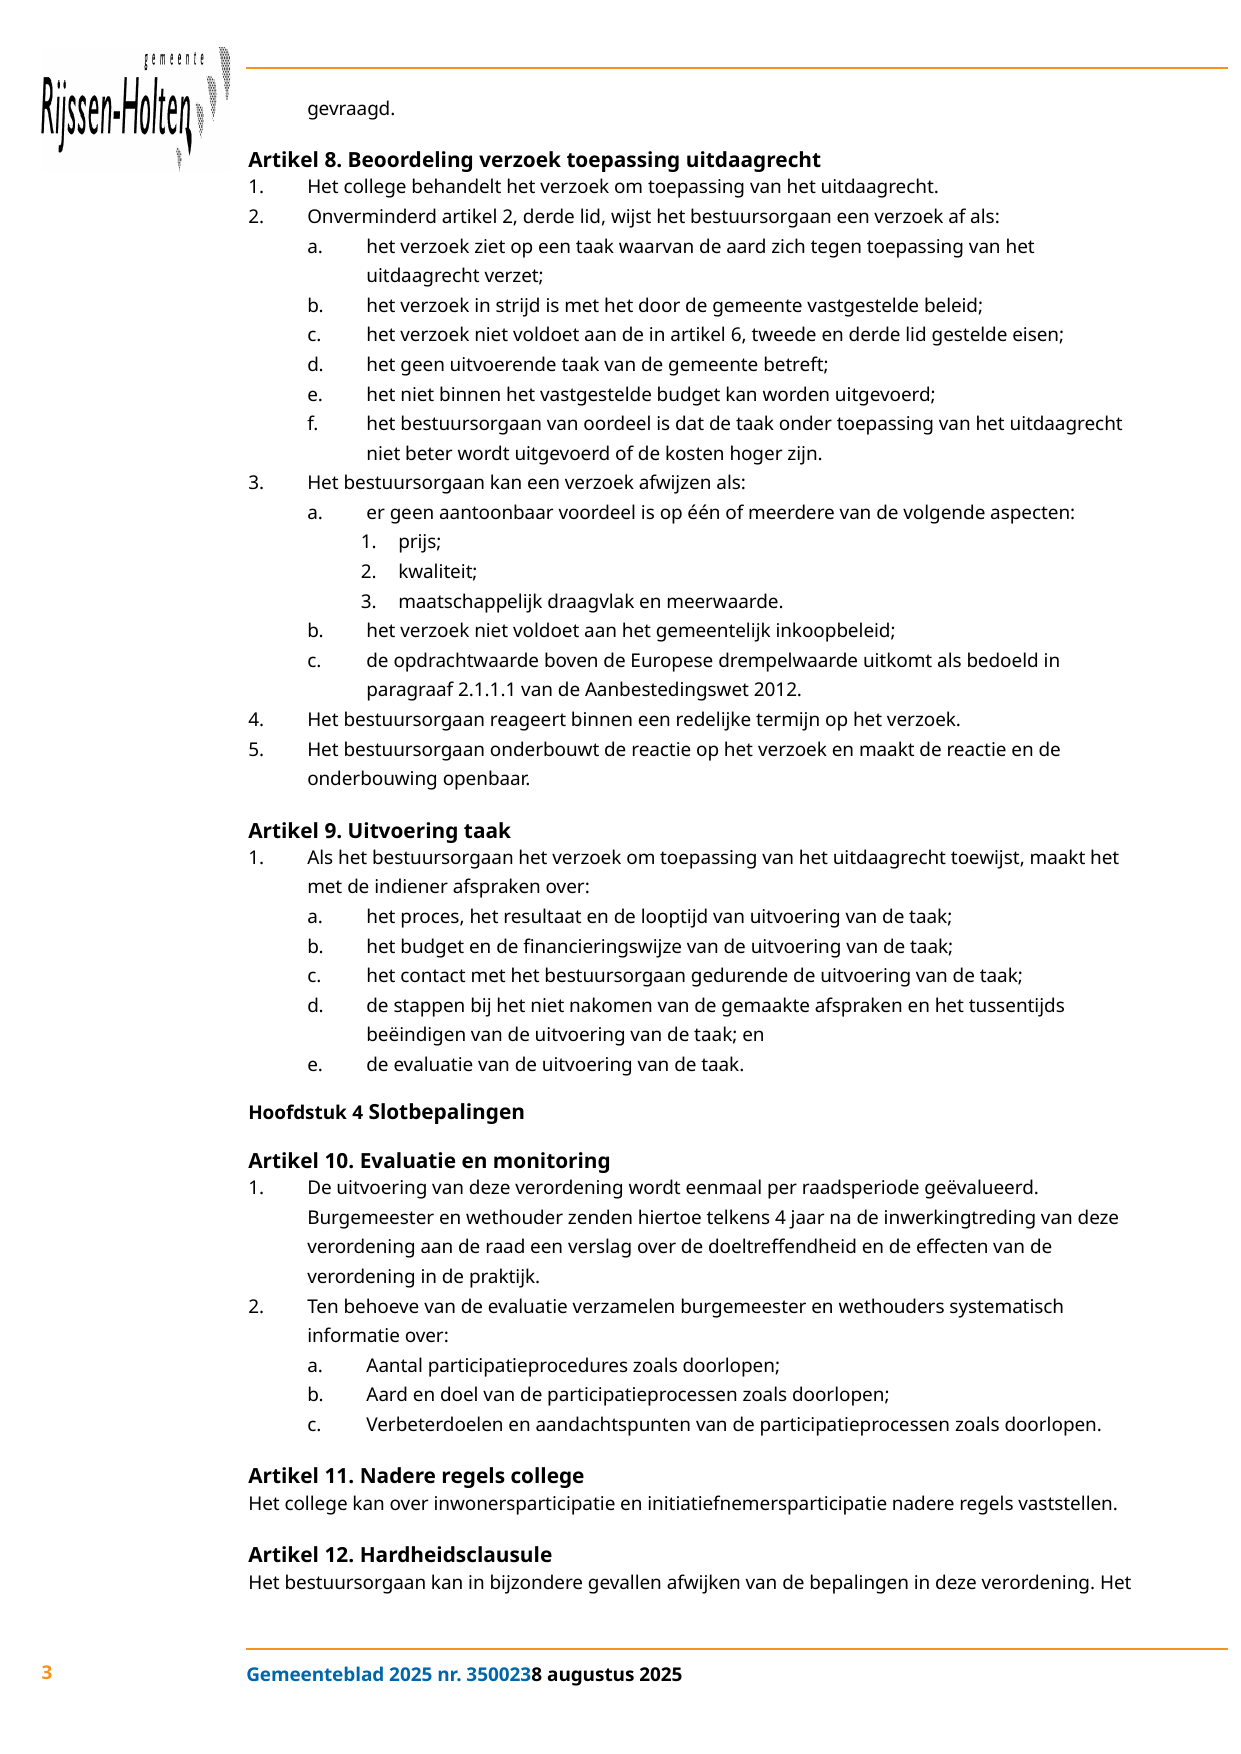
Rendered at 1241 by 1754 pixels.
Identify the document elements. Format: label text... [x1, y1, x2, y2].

list het verzoek ziet op een taak waarvan de aard zich tegen toepassing van het uitdaagrecht verzet; [307, 233, 1152, 288]
list Als het bestuursorgaan het verzoek om toepassing van het uitdaagrecht toewijst, maakt het met de indiener afspraken over: [248, 844, 1152, 899]
list Onverminderd artikel 2, derde lid, wijst het bestuursorgaan een verzoek af als: [248, 203, 1152, 229]
list prijs; [361, 529, 1152, 554]
list het bestuursorgaan van oordeel is dat de taak onder toepassing van het uitdaagrecht niet beter wordt uitgevoerd of de kosten hoger zijn. [307, 410, 1152, 466]
list Aantal participatieprocedures zoals doorlopen; [307, 1352, 1152, 1378]
text Artikel 11. Nadere regels college [248, 1462, 1152, 1490]
list het niet binnen het vastgestelde budget kan worden uitgevoerd; [307, 381, 1152, 406]
list maatschappelijk draagvlak en meerwaarde. [361, 588, 1152, 613]
list de stappen bij het niet nakomen van de gemaakte afspraken en het tussentijds beëindigen van de uitvoering van de taak; en [307, 992, 1152, 1047]
list kwaliteit; [361, 558, 1152, 584]
list Verbeterdoelen en aandachtspunten van de participatieprocessen zoals doorlopen. [307, 1411, 1152, 1437]
list gevraagd. [248, 95, 1152, 121]
list De uitvoering van deze verordening wordt eenmaal per raadsperiode geëvalueerd. Burgemeester en wethouder zenden hiertoe telkens 4 jaar na de inwerkingtreding van deze verordening aan de raad een verslag over de doeltreffendheid en de effecten van de verordening in de praktijk. [248, 1174, 1152, 1289]
list de evaluatie van de uitvoering van de taak. [307, 1051, 1152, 1077]
list het verzoek niet voldoet aan het gemeentelijk inkoopbeleid; [307, 617, 1152, 643]
text Artikel 10. Evaluatie en monitoring [248, 1146, 1152, 1174]
text Artikel 8. Beoordeling verzoek toepassing uitdaagrecht [248, 145, 1152, 174]
text Hoofdstuk 4 Slotbepalingen [248, 1097, 1152, 1125]
list het budget en de financieringswijze van de uitvoering van de taak; [307, 933, 1152, 959]
list Aard en doel van de participatieprocessen zoals doorlopen; [307, 1382, 1152, 1407]
list het contact met het bestuursorgaan gedurende de uitvoering van de taak; [307, 962, 1152, 988]
list Het bestuursorgaan onderbouwt de reactie op het verzoek en maakt de reactie en de onderbouwing openbaar. [248, 736, 1152, 791]
list Het bestuursorgaan reageert binnen een redelijke termijn op het verzoek. [248, 706, 1152, 732]
list Ten behoeve van de evaluatie verzamelen burgemeester en wethouders systematisch informatie over: [248, 1293, 1152, 1348]
list het geen uitvoerende taak van de gemeente betreft; [307, 351, 1152, 377]
text Artikel 12. Hardheidsclausule [248, 1541, 1152, 1569]
list het verzoek niet voldoet aan de in artikel 6, tweede en derde lid gestelde eisen; [307, 322, 1152, 347]
text Het college kan over inwonersparticipatie en initiatiefnemersparticipatie nadere regels vaststellen. [248, 1490, 1152, 1516]
list het verzoek in strijd is met het door de gemeente vastgestelde beleid; [307, 292, 1152, 318]
list het proces, het resultaat en de looptijd van uitvoering van de taak; [307, 903, 1152, 929]
text Artikel 9. Uitvoering taak [248, 816, 1152, 844]
list Het college behandelt het verzoek om toepassing van het uitdaagrecht. [248, 174, 1152, 199]
list Het bestuursorgaan kan een verzoek afwijzen als: [248, 469, 1152, 495]
list er geen aantoonbaar voordeel is op één of meerdere van de volgende aspecten: [307, 499, 1152, 525]
list de opdrachtwaarde boven de Europese drempelwaarde uitkomt als bedoeld in paragraaf 2.1.1.1 van de Aanbestedingswet 2012. [307, 647, 1152, 702]
picture [41, 47, 231, 172]
text Het bestuursorgaan kan in bijzondere gevallen afwijken van de bepalingen in deze verordening. Het [248, 1569, 1152, 1595]
